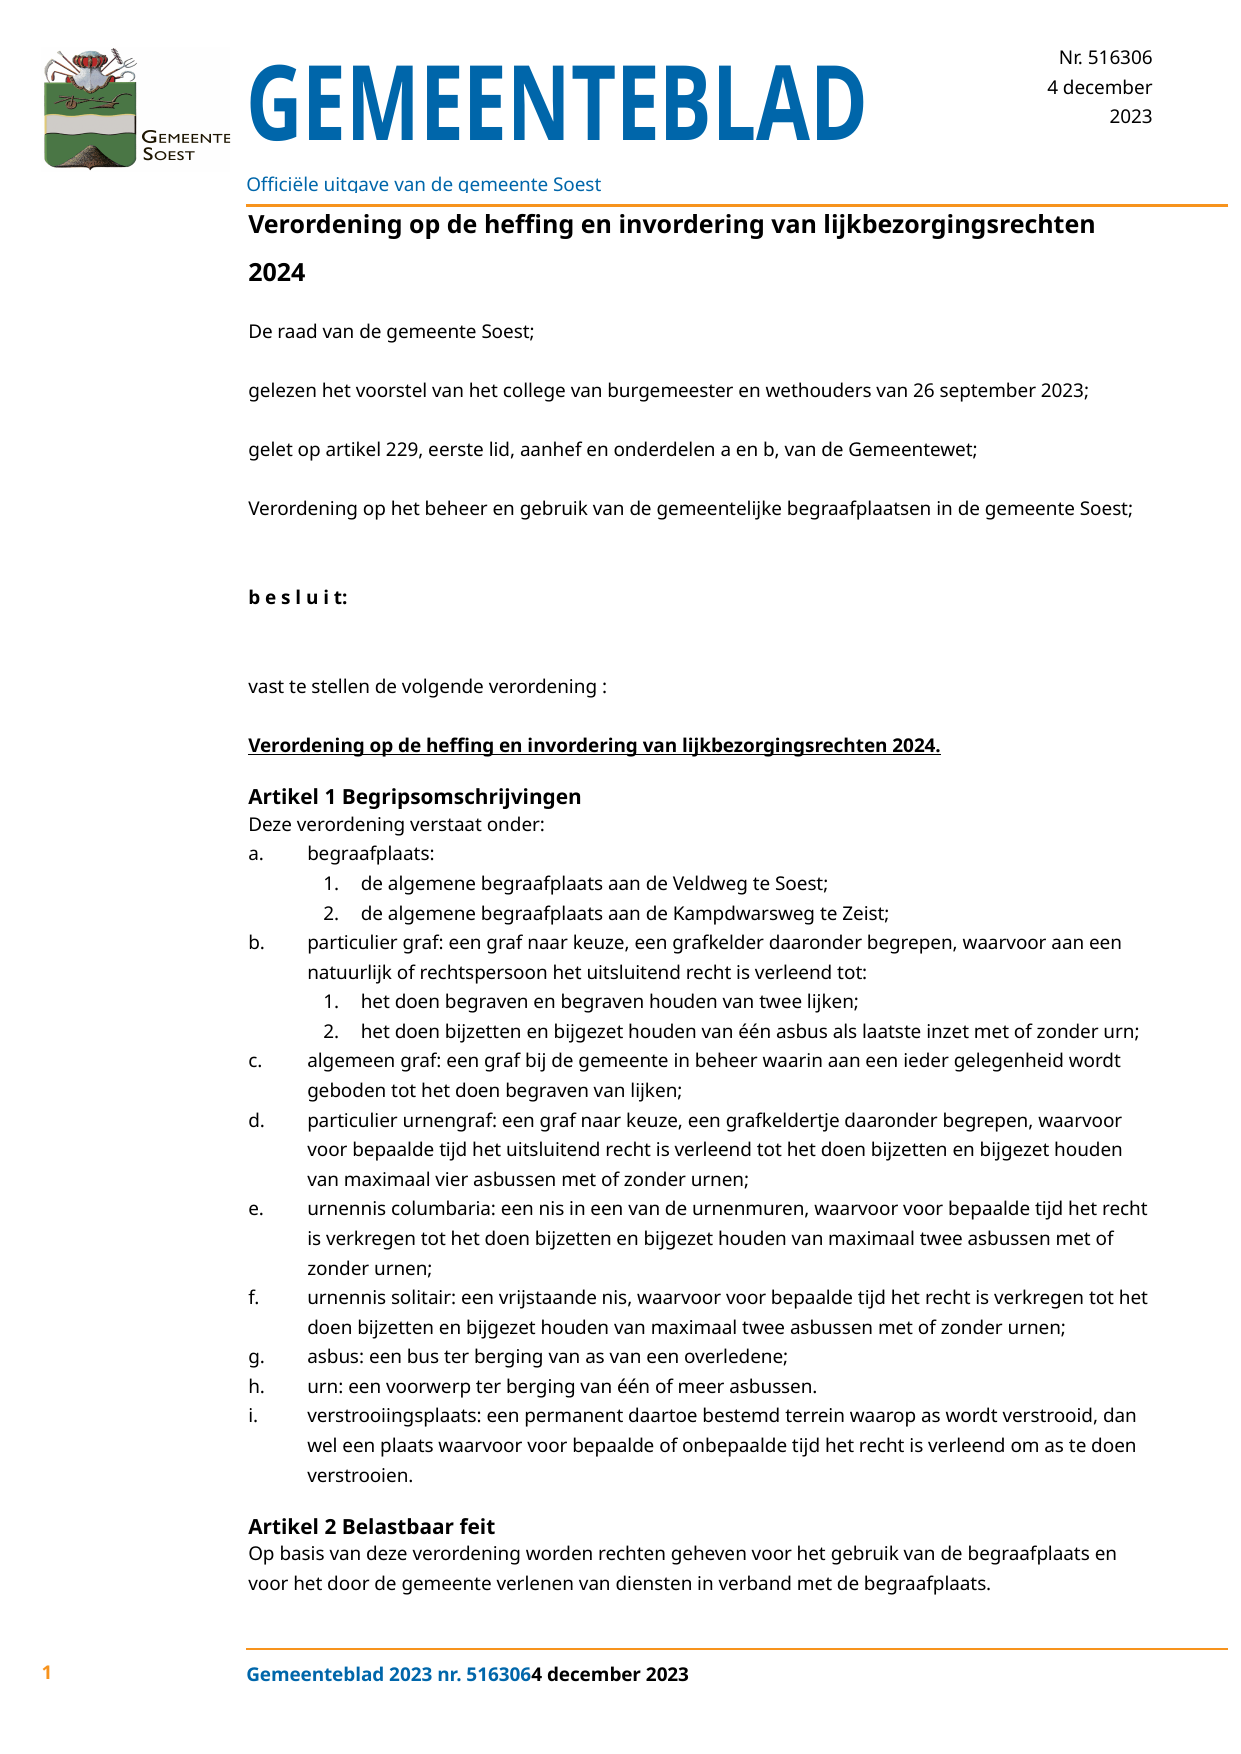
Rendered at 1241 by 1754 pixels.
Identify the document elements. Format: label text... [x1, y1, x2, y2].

list begraafplaats: [248, 841, 1152, 866]
text Verordening op de heffing en invordering van lijkbezorgingsrechten 2024 [248, 207, 1152, 288]
text Artikel 1 Begripsomschrijvingen [248, 782, 1152, 811]
list verstrooiingsplaats: een permanent daartoe bestemd terrein waarop as wordt verstrooid, dan wel een plaats waarvoor voor bepaalde of onbepaalde tijd het recht is verleend om as te doen verstrooien. [248, 1403, 1152, 1487]
text b e s l u i t: [248, 584, 1152, 610]
list de algemene begraafplaats aan de Kampdwarsweg te Zeist; [323, 900, 1152, 925]
list urnennis solitair: een vrijstaande nis, waarvoor voor bepaalde tijd het recht is verkregen tot het doen bijzetten en bijgezet houden van maximaal twee asbussen met of zonder urnen; [248, 1284, 1152, 1339]
list het doen bijzetten en bijgezet houden van één asbus als laatste inzet met of zonder urn; [323, 1018, 1152, 1044]
text Verordening op het beheer en gebruik van de gemeentelijke begraafplaatsen in de gemeente Soest; [248, 495, 1152, 521]
list urn: een voorwerp ter berging van één of meer asbussen. [248, 1373, 1152, 1399]
text De raad van de gemeente Soest; [248, 318, 1152, 344]
text gelezen het voorstel van het college van burgemeester en wethouders van 26 september 2023; [248, 377, 1152, 403]
picture [41, 47, 231, 172]
text Op basis van deze verordening worden rechten geheven voor het gebruik van de begraafplaats en voor het door de gemeente verlenen van diensten in verband met de begraafplaats. [248, 1541, 1152, 1596]
text vast te stellen de volgende verordening : [248, 673, 1152, 699]
list particulier urnengraf: een graf naar keuze, een grafkeldertje daaronder begrepen, waarvoor voor bepaalde tijd het uitsluitend recht is verleend tot het doen bijzetten en bijgezet houden van maximaal vier asbussen met of zonder urnen; [248, 1107, 1152, 1192]
list urnennis columbaria: een nis in een van de urnenmuren, waarvoor voor bepaalde tijd het recht is verkregen tot het doen bijzetten en bijgezet houden van maximaal twee asbussen met of zonder urnen; [248, 1196, 1152, 1280]
list particulier graf: een graf naar keuze, een grafkelder daaronder begrepen, waarvoor aan een natuurlijk of rechtspersoon het uitsluitend recht is verleend tot: [248, 929, 1152, 984]
text Verordening op de heffing en invordering van lijkbezorgingsrechten 2024. [248, 732, 1152, 758]
text Artikel 2 Belastbaar feit [248, 1512, 1152, 1541]
list het doen begraven en begraven houden van twee lijken; [323, 988, 1152, 1014]
list asbus: een bus ter berging van as van een overledene; [248, 1343, 1152, 1369]
list algemeen graf: een graf bij de gemeente in beheer waarin aan een ieder gelegenheid wordt geboden tot het doen begraven van lijken; [248, 1048, 1152, 1103]
list de algemene begraafplaats aan de Veldweg te Soest; [323, 870, 1152, 896]
text Deze verordening verstaat onder: [248, 811, 1152, 837]
text gelet op artikel 229, eerste lid, aanhef en onderdelen a en b, van de Gemeentewet; [248, 436, 1152, 462]
